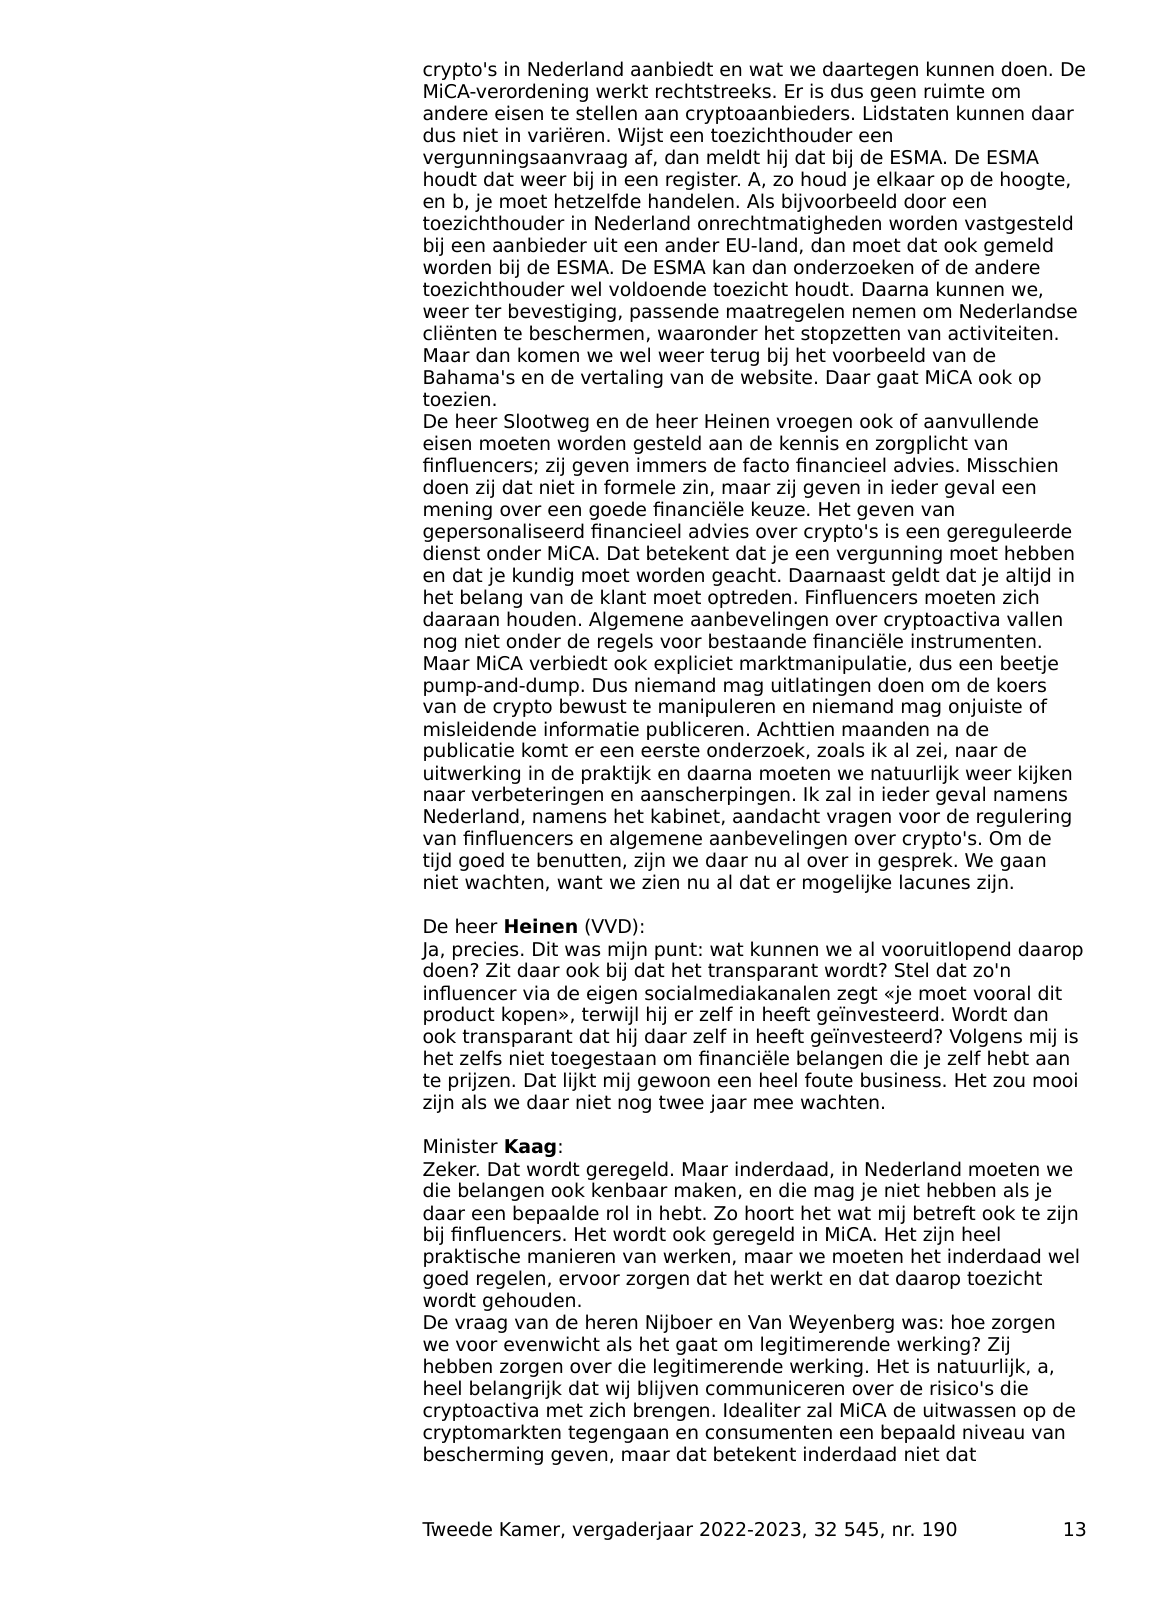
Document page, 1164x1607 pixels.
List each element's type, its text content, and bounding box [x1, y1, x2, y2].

text De heer Slootweg en de heer Heinen vroegen ook of aanvullende eisen moeten worden gesteld aan de kennis en zorgplicht van finfluencers; zij geven immers de facto financieel advies. Misschien doen zij dat niet in formele zin, maar zij geven in ieder geval een mening over een goede financiële keuze. Het geven van gepersonaliseerd financieel advies over crypto's is een gereguleerde dienst onder MiCA. Dat betekent dat je een vergunning moet hebben en dat je kundig moet worden geacht. Daarnaast geldt dat je altijd in het belang van de klant moet optreden. Finfluencers moeten zich daaraan houden. Algemene aanbevelingen over cryptoactiva vallen nog niet onder de regels voor bestaande financiële instrumenten. Maar MiCA verbiedt ook expliciet marktmanipulatie, dus een beetje pump-and-dump. Dus niemand mag uitlatingen doen om de koers van de crypto bewust te manipuleren en niemand mag onjuiste of misleidende informatie publiceren. Achttien maanden na de publicatie komt er een eerste onderzoek, zoals ik al zei, naar de uitwerking in de praktijk en daarna moeten we natuurlijk weer kijken naar verbeteringen en aanscherpingen. Ik zal in ieder geval namens Nederland, namens het kabinet, aandacht vragen voor de regulering van finfluencers en algemene aanbevelingen over crypto's. Om de tijd goed te benutten, zijn we daar nu al over in gesprek. We gaan niet wachten, want we zien nu al dat er mogelijke lacunes zijn. [422, 411, 1087, 894]
text Zeker. Dat wordt geregeld. Maar inderdaad, in Nederland moeten we die belangen ook kenbaar maken, en die mag je niet hebben als je daar een bepaalde rol in hebt. Zo hoort het wat mij betreft ook te zijn bij finfluencers. Het wordt ook geregeld in MiCA. Het zijn heel praktische manieren van werken, maar we moeten het inderdaad wel goed regelen, ervoor zorgen dat het werkt en dat daarop toezicht wordt gehouden. [422, 1158, 1087, 1312]
text crypto's in Nederland aanbiedt en wat we daartegen kunnen doen. De MiCA-verordening werkt rechtstreeks. Er is dus geen ruimte om andere eisen te stellen aan cryptoaanbieders. Lidstaten kunnen daar dus niet in variëren. Wijst een toezichthouder een vergunningsaanvraag af, dan meldt hij dat bij de ESMA. De ESMA houdt dat weer bij in een register. A, zo houd je elkaar op de hoogte, en b, je moet hetzelfde handelen. Als bijvoorbeeld door een toezichthouder in Nederland onrechtmatigheden worden vastgesteld bij een aanbieder uit een ander EU-land, dan moet dat ook gemeld worden bij de ESMA. De ESMA kan dan onderzoeken of de andere toezichthouder wel voldoende toezicht houdt. Daarna kunnen we, weer ter bevestiging, passende maatregelen nemen om Nederlandse cliënten te beschermen, waaronder het stopzetten van activiteiten. Maar dan komen we wel weer terug bij het voorbeeld van de Bahama's en de vertaling van de website. Daar gaat MiCA ook op toezien. [422, 59, 1087, 411]
text De heer Heinen (VVD): [422, 916, 1087, 938]
text De vraag van de heren Nijboer en Van Weyenberg was: hoe zorgen we voor evenwicht als het gaat om legitimerende werking? Zij hebben zorgen over die legitimerende werking. Het is natuurlijk, a, heel belangrijk dat wij blijven communiceren over de risico's die cryptoactiva met zich brengen. Idealiter zal MiCA de uitwassen op de cryptomarkten tegengaan en consumenten een bepaald niveau van bescherming geven, maar dat betekent inderdaad niet dat [422, 1312, 1087, 1466]
text Ja, precies. Dit was mijn punt: wat kunnen we al vooruitlopend daarop doen? Zit daar ook bij dat het transparant wordt? Stel dat zo'n influencer via de eigen socialmediakanalen zegt «je moet vooral dit product kopen», terwijl hij er zelf in heeft geïnvesteerd. Wordt dan ook transparant dat hij daar zelf in heeft geïnvesteerd? Volgens mij is het zelfs niet toegestaan om financiële belangen die je zelf hebt aan te prijzen. Dat lijkt mij gewoon een heel foute business. Het zou mooi zijn als we daar niet nog twee jaar mee wachten. [422, 938, 1087, 1114]
text Minister Kaag: [422, 1136, 1087, 1158]
